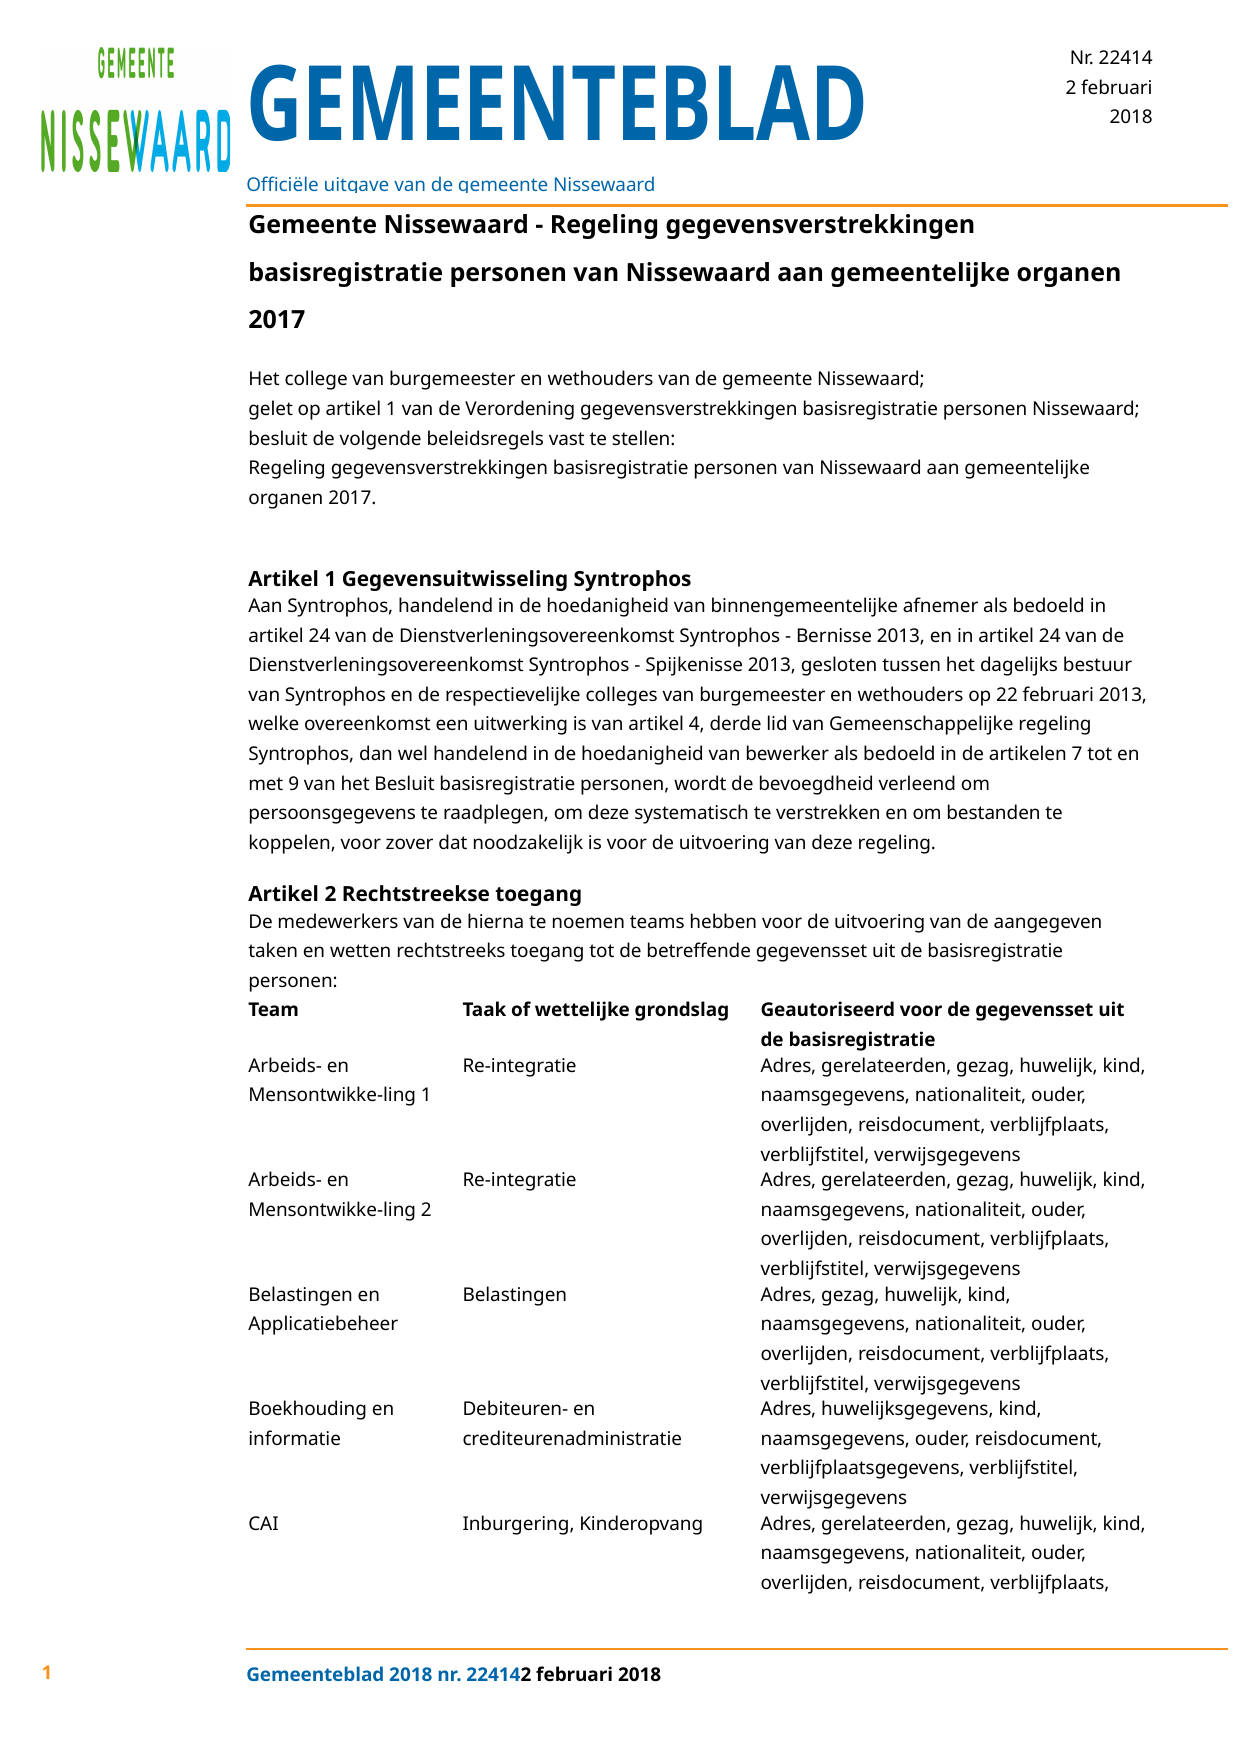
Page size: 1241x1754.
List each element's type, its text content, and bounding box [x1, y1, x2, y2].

text Het college van burgemeester en wethouders van de gemeente Nissewaard; [248, 366, 1152, 391]
picture [200, 151, 206, 172]
table_cell Re-integratie [462, 1166, 760, 1281]
table_cell Arbeids- en Mensontwikke-ling 2 [248, 1166, 462, 1281]
table_cell Debiteuren- en crediteurenadministratie [462, 1395, 760, 1510]
text De medewerkers van de hierna te noemen teams hebben voor de uitvoering van de aangegeven taken en wetten rechtstreeks toegang tot de betreffende gegevensset uit de basisregistratie personen: [248, 908, 1152, 993]
table_cell Belastingen [462, 1281, 760, 1395]
table_cell Arbeids- en Mensontwikke-ling 1 [248, 1052, 462, 1166]
text besluit de volgende beleidsregels vast te stellen: [248, 425, 1152, 450]
text Artikel 2 Rechtstreekse toegang [248, 879, 1152, 908]
text gelet op artikel 1 van de Verordening gegevensverstrekkingen basisregistratie personen Nissewaard; [248, 395, 1152, 421]
table_cell Belastingen en Applicatiebeheer [248, 1281, 462, 1395]
picture [222, 122, 227, 160]
text Regeling gegevensverstrekkingen basisregistratie personen van Nissewaard aan gemeentelijke organen 2017. [248, 454, 1152, 509]
table_cell Re-integratie [462, 1052, 760, 1166]
table_cell Adres, huwelijksgegevens, kind, naamsgegevens, ouder, reisdocument, verblijfplaatsgegevens, verblijfstitel, verwijsgegevens [760, 1395, 1152, 1510]
table_cell Boekhouding en informatie [248, 1395, 462, 1510]
table_header Geautoriseerd voor de gegevensset uit de basisregistratie [760, 997, 1152, 1052]
table_header Team [248, 997, 462, 1052]
table_cell Adres, gerelateerden, gezag, huwelijk, kind, naamsgegevens, nationaliteit, ouder, overlijden, reisdocument, verblijfplaats, [760, 1510, 1152, 1595]
table_cell CAI [248, 1510, 462, 1595]
table_cell Adres, gezag, huwelijk, kind, naamsgegevens, nationaliteit, ouder, overlijden, reisdocument, verblijfplaats, verblijfstitel, verwijsgegevens [760, 1281, 1152, 1395]
picture [201, 122, 206, 138]
text Aan Syntrophos, handelend in de hoedanigheid van binnengemeentelijke afnemer als bedoeld in artikel 24 van de Dienstverleningsovereenkomst Syntrophos - Bernisse 2013, en in artikel 24 van de Dienstverleningsovereenkomst Syntrophos - Spijkenisse 2013, gesloten tussen het dagelijks bestuur van Syntrophos en de respectievelijke colleges van burgemeester en wethouders op 22 februari 2013, welke overeenkomst een uitwerking is van artikel 4, derde lid van Gemeenschappelijke regeling Syntrophos, dan wel handelend in de hoedanigheid van bewerker als bedoeld in de artikelen 7 tot en met 9 van het Besluit basisregistratie personen, wordt de bevoegdheid verleend om persoonsgegevens te raadplegen, om deze systematisch te verstrekken en om bestanden te koppelen, voor zover dat noodzakelijk is voor de uitvoering van deze regeling. [248, 592, 1152, 855]
table_cell Inburgering, Kinderopvang [462, 1510, 760, 1595]
table_header Taak of wettelijke grondslag [462, 997, 760, 1052]
picture [176, 157, 187, 172]
text Artikel 1 Gegevensuitwisseling Syntrophos [248, 564, 1152, 592]
picture [154, 157, 165, 172]
picture [41, 47, 231, 172]
table_cell Adres, gerelateerden, gezag, huwelijk, kind, naamsgegevens, nationaliteit, ouder, overlijden, reisdocument, verblijfplaats, verblijfstitel, verwijsgegevens [760, 1166, 1152, 1281]
text Gemeente Nissewaard - Regeling gegevensverstrekkingen basisregistratie personen van Nissewaard aan gemeentelijke organen 2017 [248, 207, 1152, 336]
table_cell Adres, gerelateerden, gezag, huwelijk, kind, naamsgegevens, nationaliteit, ouder, overlijden, reisdocument, verblijfplaats, verblijfstitel, verwijsgegevens [760, 1052, 1152, 1166]
